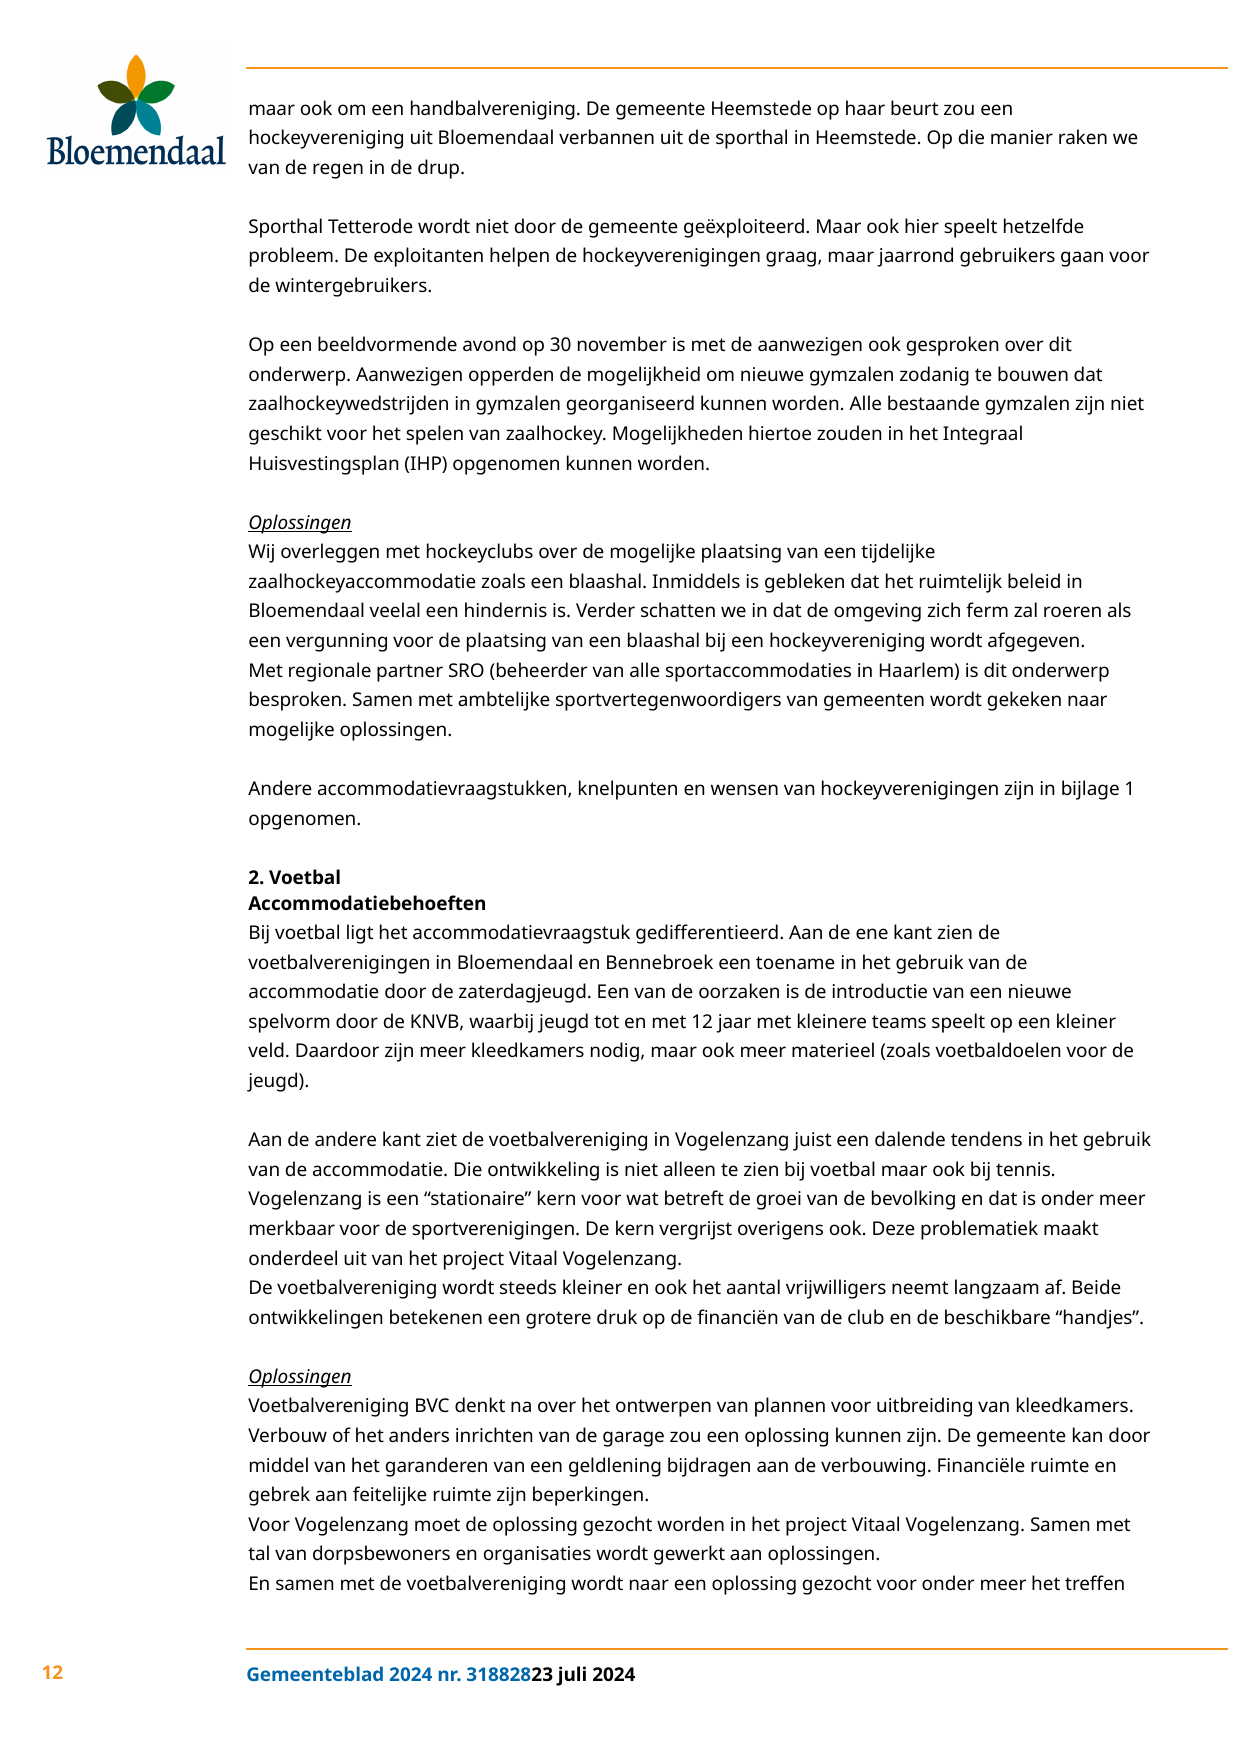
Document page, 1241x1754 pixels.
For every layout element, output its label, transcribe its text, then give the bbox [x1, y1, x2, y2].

text Bij voetbal ligt het accommodatievraagstuk gedifferentieerd. Aan de ene kant zien de voetbalverenigingen in Bloemendaal en Bennebroek een toename in het gebruik van de accommodatie door de zaterdagjeugd. Een van de oorzaken is de introductie van een nieuwe spelvorm door de KNVB, waarbij jeugd tot en met 12 jaar met kleinere teams speelt op een kleiner veld. Daardoor zijn meer kleedkamers nodig, maar ook meer materieel (zoals voetbaldoelen voor de jeugd). [248, 919, 1152, 1093]
text Wij overleggen met hockeyclubs over de mogelijke plaatsing van een tijdelijke zaalhockeyaccommodatie zoals een blaashal. Inmiddels is gebleken dat het ruimtelijk beleid in Bloemendaal veelal een hindernis is. Verder schatten we in dat de omgeving zich ferm zal roeren als een vergunning voor de plaatsing van een blaashal bij een hockeyvereniging wordt afgegeven. [248, 538, 1152, 653]
picture [41, 47, 231, 172]
text En samen met de voetbalvereniging wordt naar een oplossing gezocht voor onder meer het treffen [248, 1570, 1152, 1596]
text 2. Voetbal [248, 864, 1152, 890]
text De voetbalvereniging wordt steeds kleiner en ook het aantal vrijwilligers neemt langzaam af. Beide ontwikkelingen betekenen een grotere druk op de financiën van de club en de beschikbare “handjes”. [248, 1274, 1152, 1329]
text Voetbalvereniging BVC denkt na over het ontwerpen van plannen voor uitbreiding van kleedkamers. Verbouw of het anders inrichten van de garage zou een oplossing kunnen zijn. De gemeente kan door middel van het garanderen van een geldlening bijdragen aan de verbouwing. Financiële ruimte en gebrek aan feitelijke ruimte zijn beperkingen. [248, 1393, 1152, 1507]
text Oplossingen [248, 509, 1152, 535]
text Sporthal Tetterode wordt niet door de gemeente geëxploiteerd. Maar ook hier speelt hetzelfde probleem. De exploitanten helpen de hockeyverenigingen graag, maar jaarrond gebruikers gaan voor de wintergebruikers. [248, 213, 1152, 298]
text maar ook om een handbalvereniging. De gemeente Heemstede op haar beurt zou een hockeyvereniging uit Bloemendaal verbannen uit de sporthal in Heemstede. Op die manier raken we van de regen in de drup. [248, 95, 1152, 180]
text Accommodatiebehoeften [248, 890, 1152, 915]
text Aan de andere kant ziet de voetbalvereniging in Vogelenzang juist een dalende tendens in het gebruik van de accommodatie. Die ontwikkeling is niet alleen te zien bij voetbal maar ook bij tennis. Vogelenzang is een “stationaire” kern voor wat betreft de groei van de bevolking en dat is onder meer merkbaar voor de sportverenigingen. De kern vergrijst overigens ook. Deze problematiek maakt onderdeel uit van het project Vitaal Vogelenzang. [248, 1126, 1152, 1270]
text Met regionale partner SRO (beheerder van alle sportaccommodaties in Haarlem) is dit onderwerp besproken. Samen met ambtelijke sportvertegenwoordigers van gemeenten wordt gekeken naar mogelijke oplossingen. [248, 657, 1152, 742]
text Op een beeldvormende avond op 30 november is met de aanwezigen ook gesproken over dit onderwerp. Aanwezigen opperden de mogelijkheid om nieuwe gymzalen zodanig te bouwen dat zaalhockeywedstrijden in gymzalen georganiseerd kunnen worden. Alle bestaande gymzalen zijn niet geschikt voor het spelen van zaalhockey. Mogelijkheden hiertoe zouden in het Integraal Huisvestingsplan (IHP) opgenomen kunnen worden. [248, 331, 1152, 476]
text Oplossingen [248, 1363, 1152, 1389]
text Andere accommodatievraagstukken, knelpunten en wensen van hockeyverenigingen zijn in bijlage 1 opgenomen. [248, 775, 1152, 831]
text Voor Vogelenzang moet de oplossing gezocht worden in het project Vitaal Vogelenzang. Samen met tal van dorpsbewoners en organisaties wordt gewerkt aan oplossingen. [248, 1511, 1152, 1566]
